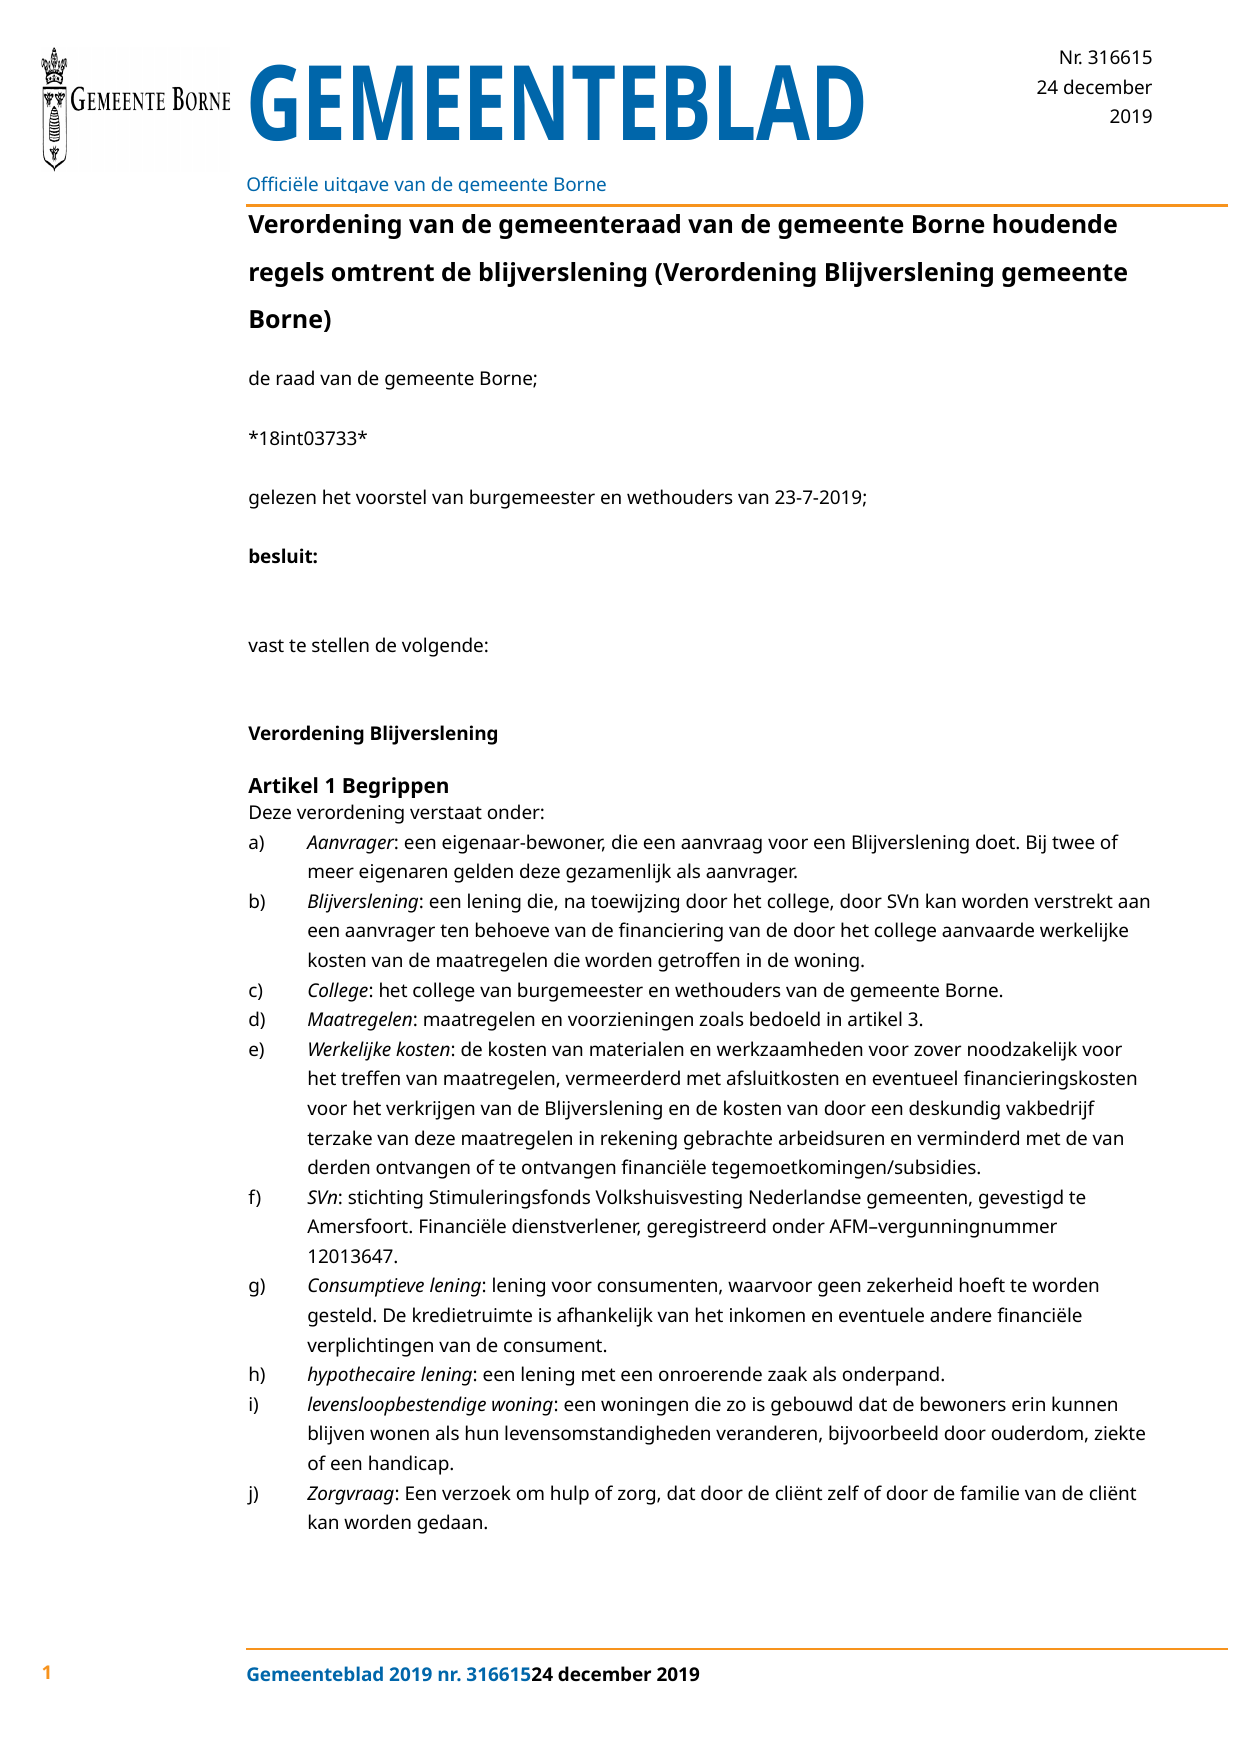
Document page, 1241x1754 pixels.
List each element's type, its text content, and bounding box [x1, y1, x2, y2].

text gelezen het voorstel van burgemeester en wethouders van 23-7-2019; [248, 484, 1152, 509]
list hypothecaire lening: een lening met een onroerende zaak als onderpand. [248, 1361, 1152, 1387]
picture [41, 47, 231, 172]
text Verordening van de gemeenteraad van de gemeente Borne houdende regels omtrent de blijverslening (Verordening Blijverslening gemeente Borne) [248, 207, 1152, 336]
list Consumptieve lening: lening voor consumenten, waarvoor geen zekerheid hoeft te worden gesteld. De kredietruimte is afhankelijk van het inkomen en eventuele andere financiële verplichtingen van de consument. [248, 1273, 1152, 1358]
list Aanvrager: een eigenaar-bewoner, die een aanvraag voor een Blijverslening doet. Bij twee of meer eigenaren gelden deze gezamenlijk als aanvrager. [248, 829, 1152, 884]
list SVn: stichting Stimuleringsfonds Volkshuisvesting Nederlandse gemeenten, gevestigd te Amersfoort. Financiële dienstverlener, geregistreerd onder AFM–vergunningnummer 12013647. [248, 1184, 1152, 1269]
text Artikel 1 Begrippen [248, 771, 1152, 799]
list Zorgvraag: Een verzoek om hulp of zorg, dat door de cliënt zelf of door de familie van de cliënt kan worden gedaan. [248, 1480, 1152, 1535]
text Verordening Blijverslening [248, 721, 1152, 746]
text Deze verordening verstaat onder: [248, 799, 1152, 825]
list Maatregelen: maatregelen en voorzieningen zoals bedoeld in artikel 3. [248, 1006, 1152, 1032]
text *18int03733* [248, 425, 1152, 450]
text vast te stellen de volgende: [248, 632, 1152, 657]
text besluit: [248, 543, 1152, 569]
list levensloopbestendige woning: een woningen die zo is gebouwd dat de bewoners erin kunnen blijven wonen als hun levensomstandigheden veranderen, bijvoorbeeld door ouderdom, ziekte of een handicap. [248, 1391, 1152, 1476]
list College: het college van burgemeester en wethouders van de gemeente Borne. [248, 977, 1152, 1003]
text de raad van de gemeente Borne; [248, 366, 1152, 391]
list Blijverslening: een lening die, na toewijzing door het college, door SVn kan worden verstrekt aan een aanvrager ten behoeve van de financiering van de door het college aanvaarde werkelijke kosten van de maatregelen die worden getroffen in de woning. [248, 888, 1152, 973]
list Werkelijke kosten: de kosten van materialen en werkzaamheden voor zover noodzakelijk voor het treffen van maatregelen, vermeerderd met afsluitkosten en eventueel financieringskosten voor het verkrijgen van de Blijverslening en de kosten van door een deskundig vakbedrijf terzake van deze maatregelen in rekening gebrachte arbeidsuren en verminderd met de van derden ontvangen of te ontvangen financiële tegemoetkomingen/subsidies. [248, 1036, 1152, 1180]
